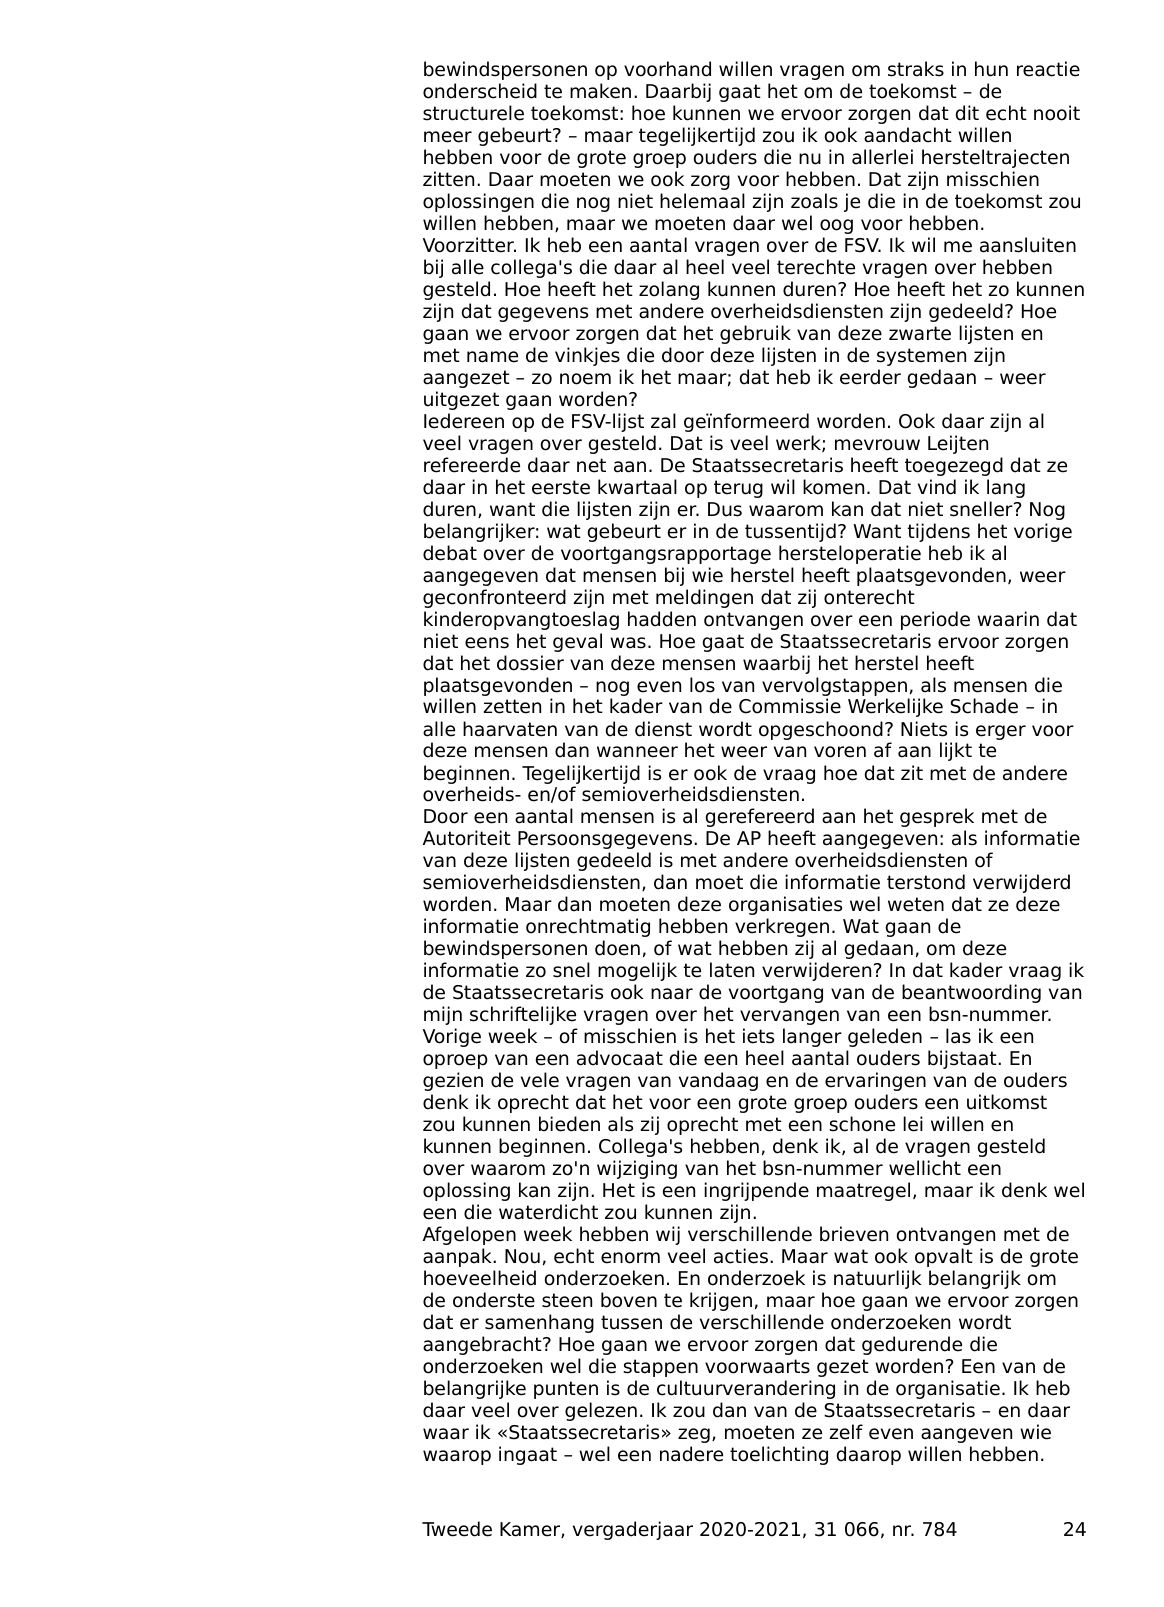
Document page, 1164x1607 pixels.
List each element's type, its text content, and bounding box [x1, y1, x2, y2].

text Iedereen op de FSV-lijst zal geïnformeerd worden. Ook daar zijn al veel vragen over gesteld. Dat is veel werk; mevrouw Leijten refereerde daar net aan. De Staatssecretaris heeft toegezegd dat ze daar in het eerste kwartaal op terug wil komen. Dat vind ik lang duren, want die lijsten zijn er. Dus waarom kan dat niet sneller? Nog belangrijker: wat gebeurt er in de tussentijd? Want tijdens het vorige debat over de voortgangsrapportage hersteloperatie heb ik al aangegeven dat mensen bij wie herstel heeft plaatsgevonden, weer geconfronteerd zijn met meldingen dat zij onterecht kinderopvangtoeslag hadden ontvangen over een periode waarin dat niet eens het geval was. Hoe gaat de Staatssecretaris ervoor zorgen dat het dossier van deze mensen waarbij het herstel heeft plaatsgevonden – nog even los van vervolgstappen, als mensen die willen zetten in het kader van de Commissie Werkelijke Schade – in alle haarvaten van de dienst wordt opgeschoond? Niets is erger voor deze mensen dan wanneer het weer van voren af aan lijkt te beginnen. Tegelijkertijd is er ook de vraag hoe dat zit met de andere overheids- en/of semioverheidsdiensten. [422, 411, 1087, 806]
text Door een aantal mensen is al gerefereerd aan het gesprek met de Autoriteit Persoonsgegevens. De AP heeft aangegeven: als informatie van deze lijsten gedeeld is met andere overheidsdiensten of semioverheidsdiensten, dan moet die informatie terstond verwijderd worden. Maar dan moeten deze organisaties wel weten dat ze deze informatie onrechtmatig hebben verkregen. Wat gaan de bewindspersonen doen, of wat hebben zij al gedaan, om deze informatie zo snel mogelijk te laten verwijderen? In dat kader vraag ik de Staatssecretaris ook naar de voortgang van de beantwoording van mijn schriftelijke vragen over het vervangen van een bsn-nummer. Vorige week – of misschien is het iets langer geleden – las ik een oproep van een advocaat die een heel aantal ouders bijstaat. En gezien de vele vragen van vandaag en de ervaringen van de ouders denk ik oprecht dat het voor een grote groep ouders een uitkomst zou kunnen bieden als zij oprecht met een schone lei willen en kunnen beginnen. Collega's hebben, denk ik, al de vragen gesteld over waarom zo'n wijziging van het bsn-nummer wellicht een oplossing kan zijn. Het is een ingrijpende maatregel, maar ik denk wel een die waterdicht zou kunnen zijn. [422, 806, 1087, 1224]
text Voorzitter. Ik heb een aantal vragen over de FSV. Ik wil me aansluiten bij alle collega's die daar al heel veel terechte vragen over hebben gesteld. Hoe heeft het zolang kunnen duren? Hoe heeft het zo kunnen zijn dat gegevens met andere overheidsdiensten zijn gedeeld? Hoe gaan we ervoor zorgen dat het gebruik van deze zwarte lijsten en met name de vinkjes die door deze lijsten in de systemen zijn aangezet – zo noem ik het maar; dat heb ik eerder gedaan – weer uitgezet gaan worden? [422, 235, 1087, 411]
text bewindspersonen op voorhand willen vragen om straks in hun reactie onderscheid te maken. Daarbij gaat het om de toekomst – de structurele toekomst: hoe kunnen we ervoor zorgen dat dit echt nooit meer gebeurt? – maar tegelijkertijd zou ik ook aandacht willen hebben voor de grote groep ouders die nu in allerlei hersteltrajecten zitten. Daar moeten we ook zorg voor hebben. Dat zijn misschien oplossingen die nog niet helemaal zijn zoals je die in de toekomst zou willen hebben, maar we moeten daar wel oog voor hebben. [422, 59, 1087, 235]
text Afgelopen week hebben wij verschillende brieven ontvangen met de aanpak. Nou, echt enorm veel acties. Maar wat ook opvalt is de grote hoeveelheid onderzoeken. En onderzoek is natuurlijk belangrijk om de onderste steen boven te krijgen, maar hoe gaan we ervoor zorgen dat er samenhang tussen de verschillende onderzoeken wordt aangebracht? Hoe gaan we ervoor zorgen dat gedurende die onderzoeken wel die stappen voorwaarts gezet worden? Een van de belangrijke punten is de cultuurverandering in de organisatie. Ik heb daar veel over gelezen. Ik zou dan van de Staatssecretaris – en daar waar ik «Staatssecretaris» zeg, moeten ze zelf even aangeven wie waarop ingaat – wel een nadere toelichting daarop willen hebben. [422, 1224, 1087, 1466]
